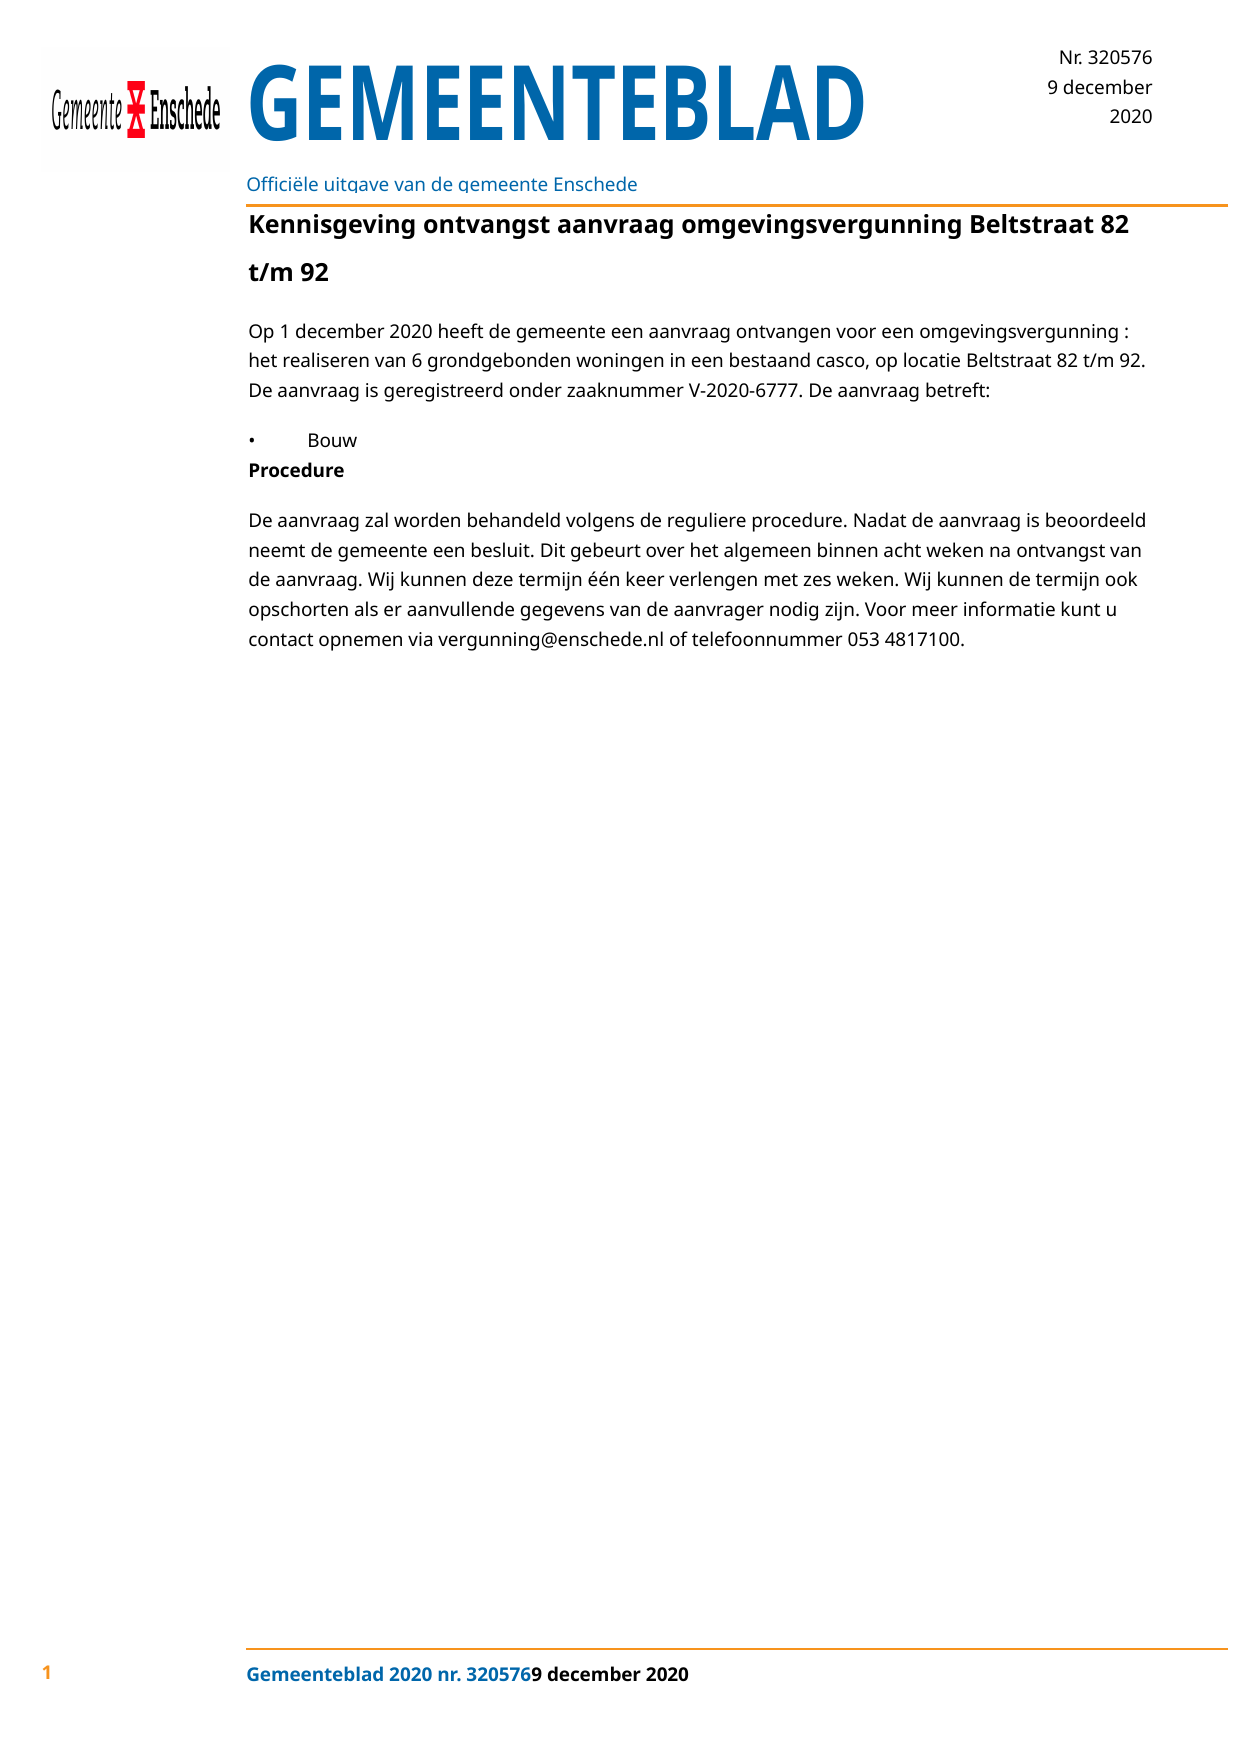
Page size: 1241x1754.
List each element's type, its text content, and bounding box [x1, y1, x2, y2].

text Kennisgeving ontvangst aanvraag omgevingsvergunning Beltstraat 82 t/m 92 [248, 207, 1152, 288]
text Op 1 december 2020 heeft de gemeente een aanvraag ontvangen voor een omgevingsvergunning : het realiseren van 6 grondgebonden woningen in een bestaand casco, op locatie Beltstraat 82 t/m 92. De aanvraag is geregistreerd onder zaaknummer V-2020-6777. De aanvraag betreft: [248, 318, 1152, 403]
text De aanvraag zal worden behandeld volgens de reguliere procedure. Nadat de aanvraag is beoordeeld neemt de gemeente een besluit. Dit gebeurt over het algemeen binnen acht weken na ontvangst van de aanvraag. Wij kunnen deze termijn één keer verlengen met zes weken. Wij kunnen de termijn ook opschorten als er aanvullende gegevens van de aanvrager nodig zijn. Voor meer informatie kunt u contact opnemen via vergunning@enschede.nl of telefoonnummer 053 4817100. [248, 507, 1152, 652]
picture [41, 47, 231, 172]
list Bouw [248, 427, 1152, 453]
text Procedure [248, 457, 1152, 483]
